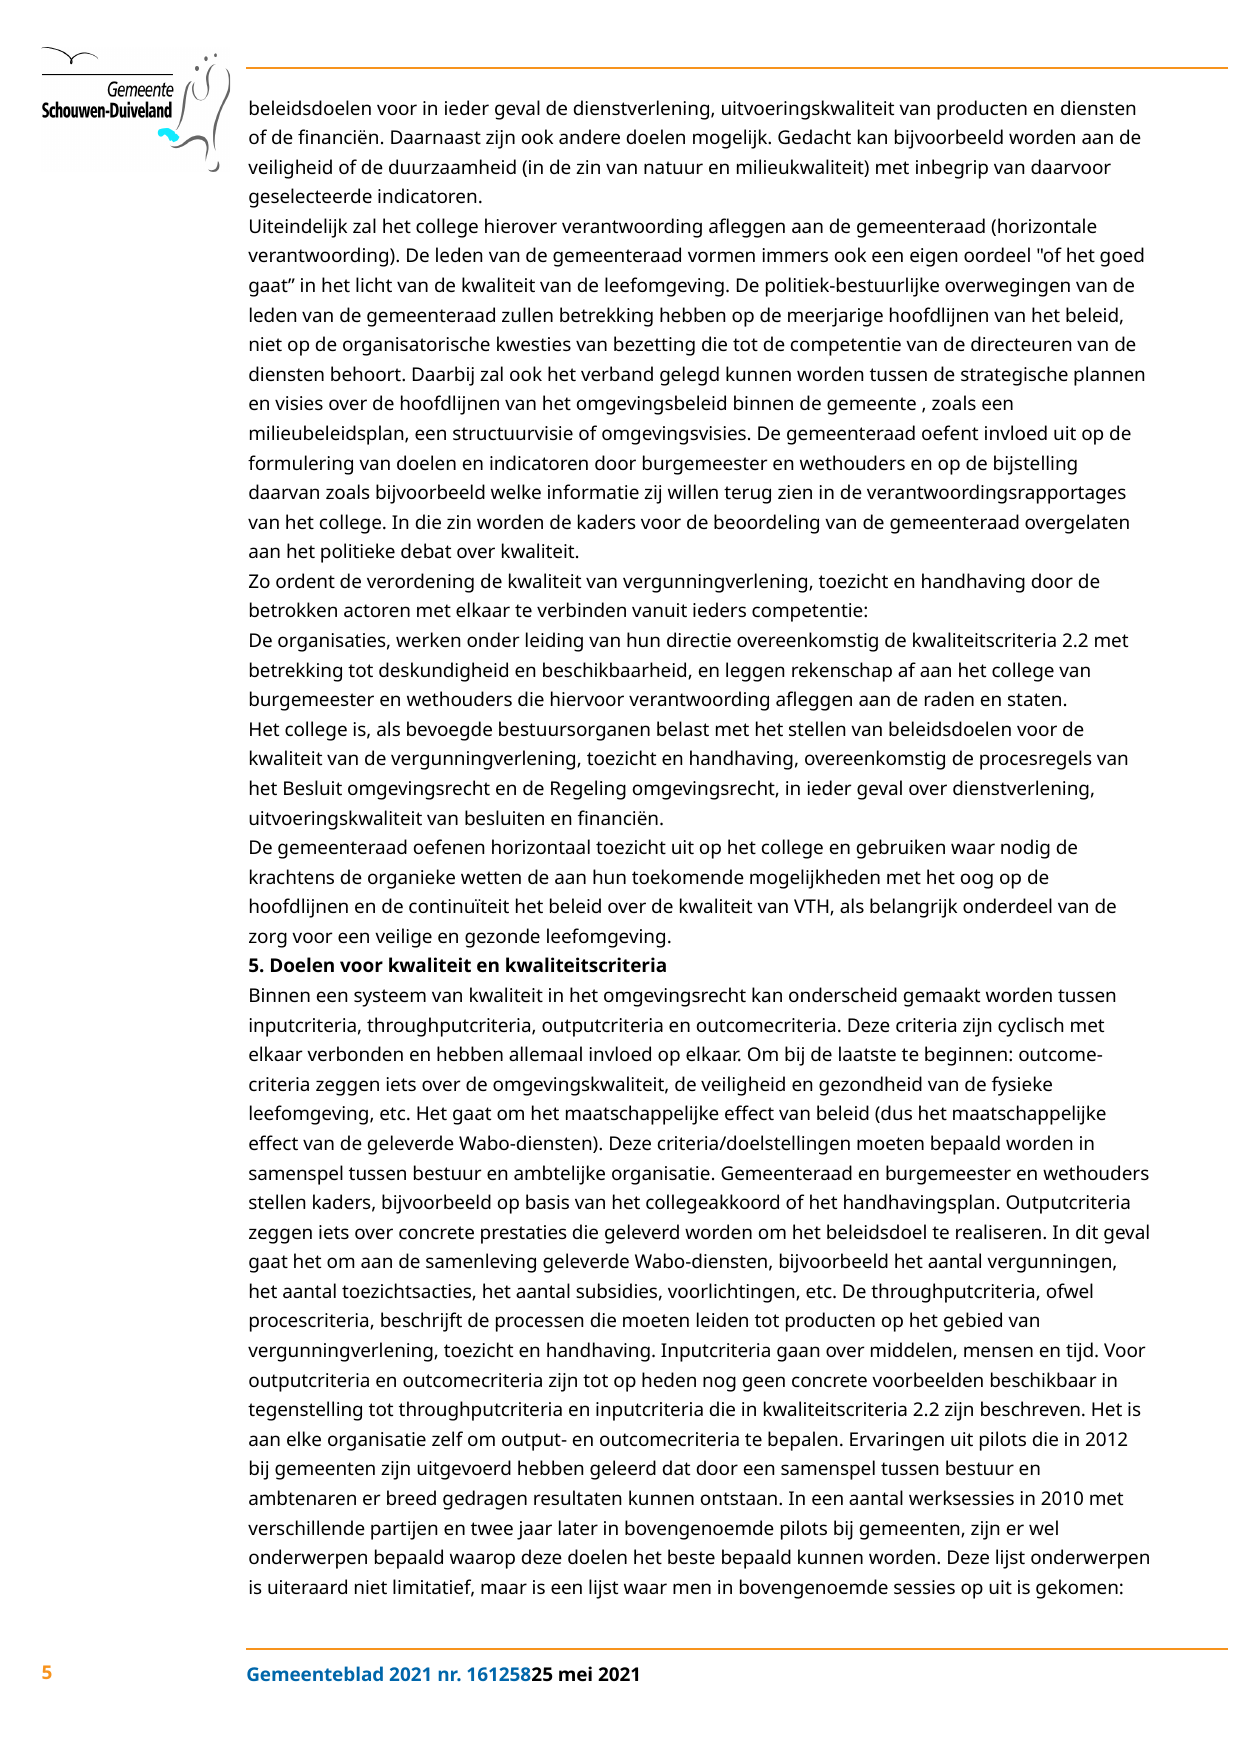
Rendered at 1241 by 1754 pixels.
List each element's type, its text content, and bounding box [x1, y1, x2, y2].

picture [41, 47, 231, 172]
text 5. Doelen voor kwaliteit en kwaliteitscriteria [248, 953, 1152, 978]
text beleidsdoelen voor in ieder geval de dienstverlening, uitvoeringskwaliteit van producten en diensten of de financiën. Daarnaast zijn ook andere doelen mogelijk. Gedacht kan bijvoorbeeld worden aan de veiligheid of de duurzaamheid (in de zin van natuur en milieukwaliteit) met inbegrip van daarvoor geselecteerde indicatoren. [248, 95, 1152, 209]
text De gemeenteraad oefenen horizontaal toezicht uit op het college en gebruiken waar nodig de krachtens de organieke wetten de aan hun toekomende mogelijkheden met het oog op de hoofdlijnen en de continuïteit het beleid over de kwaliteit van VTH, als belangrijk onderdeel van de zorg voor een veilige en gezonde leefomgeving. [248, 834, 1152, 949]
text Het college is, als bevoegde bestuursorganen belast met het stellen van beleidsdoelen voor de kwaliteit van de vergunningverlening, toezicht en handhaving, overeenkomstig de procesregels van het Besluit omgevingsrecht en de Regeling omgevingsrecht, in ieder geval over dienstverlening, uitvoeringskwaliteit van besluiten en financiën. [248, 716, 1152, 831]
text Zo ordent de verordening de kwaliteit van vergunningverlening, toezicht en handhaving door de betrokken actoren met elkaar te verbinden vanuit ieders competentie: [248, 568, 1152, 623]
text De organisaties, werken onder leiding van hun directie overeenkomstig de kwaliteitscriteria 2.2 met betrekking tot deskundigheid en beschikbaarheid, en leggen rekenschap af aan het college van burgemeester en wethouders die hiervoor verantwoording afleggen aan de raden en staten. [248, 627, 1152, 712]
text Binnen een systeem van kwaliteit in het omgevingsrecht kan onderscheid gemaakt worden tussen inputcriteria, throughputcriteria, outputcriteria en outcomecriteria. Deze criteria zijn cyclisch met elkaar verbonden en hebben allemaal invloed op elkaar. Om bij de laatste te beginnen: outcome-criteria zeggen iets over de omgevingskwaliteit, de veiligheid en gezondheid van de fysieke leefomgeving, etc. Het gaat om het maatschappelijke effect van beleid (dus het maatschappelijke effect van de geleverde Wabo-diensten). Deze criteria/doelstellingen moeten bepaald worden in samenspel tussen bestuur en ambtelijke organisatie. Gemeenteraad en burgemeester en wethouders stellen kaders, bijvoorbeeld op basis van het collegeakkoord of het handhavingsplan. Outputcriteria zeggen iets over concrete prestaties die geleverd worden om het beleidsdoel te realiseren. In dit geval gaat het om aan de samenleving geleverde Wabo-diensten, bijvoorbeeld het aantal vergunningen, het aantal toezichtsacties, het aantal subsidies, voorlichtingen, etc. De throughputcriteria, ofwel procescriteria, beschrijft de processen die moeten leiden tot producten op het gebied van vergunningverlening, toezicht en handhaving. Inputcriteria gaan over middelen, mensen en tijd. Voor outputcriteria en outcomecriteria zijn tot op heden nog geen concrete voorbeelden beschikbaar in tegenstelling tot throughputcriteria en inputcriteria die in kwaliteitscriteria 2.2 zijn beschreven. Het is aan elke organisatie zelf om output- en outcomecriteria te bepalen. Ervaringen uit pilots die in 2012 bij gemeenten zijn uitgevoerd hebben geleerd dat door een samenspel tussen bestuur en ambtenaren er breed gedragen resultaten kunnen ontstaan. In een aantal werksessies in 2010 met verschillende partijen en twee jaar later in bovengenoemde pilots bij gemeenten, zijn er wel onderwerpen bepaald waarop deze doelen het beste bepaald kunnen worden. Deze lijst onderwerpen is uiteraard niet limitatief, maar is een lijst waar men in bovengenoemde sessies op uit is gekomen: [248, 982, 1152, 1600]
text Uiteindelijk zal het college hierover verantwoording afleggen aan de gemeenteraad (horizontale verantwoording). De leden van de gemeenteraad vormen immers ook een eigen oordeel "of het goed gaat” in het licht van de kwaliteit van de leefomgeving. De politiek-bestuurlijke overwegingen van de leden van de gemeenteraad zullen betrekking hebben op de meerjarige hoofdlijnen van het beleid, niet op de organisatorische kwesties van bezetting die tot de competentie van de directeuren van de diensten behoort. Daarbij zal ook het verband gelegd kunnen worden tussen de strategische plannen en visies over de hoofdlijnen van het omgevingsbeleid binnen de gemeente , zoals een milieubeleidsplan, een structuurvisie of omgevingsvisies. De gemeenteraad oefent invloed uit op de formulering van doelen en indicatoren door burgemeester en wethouders en op de bijstelling daarvan zoals bijvoorbeeld welke informatie zij willen terug zien in de verantwoordingsrapportages van het college. In die zin worden de kaders voor de beoordeling van de gemeenteraad overgelaten aan het politieke debat over kwaliteit. [248, 213, 1152, 564]
